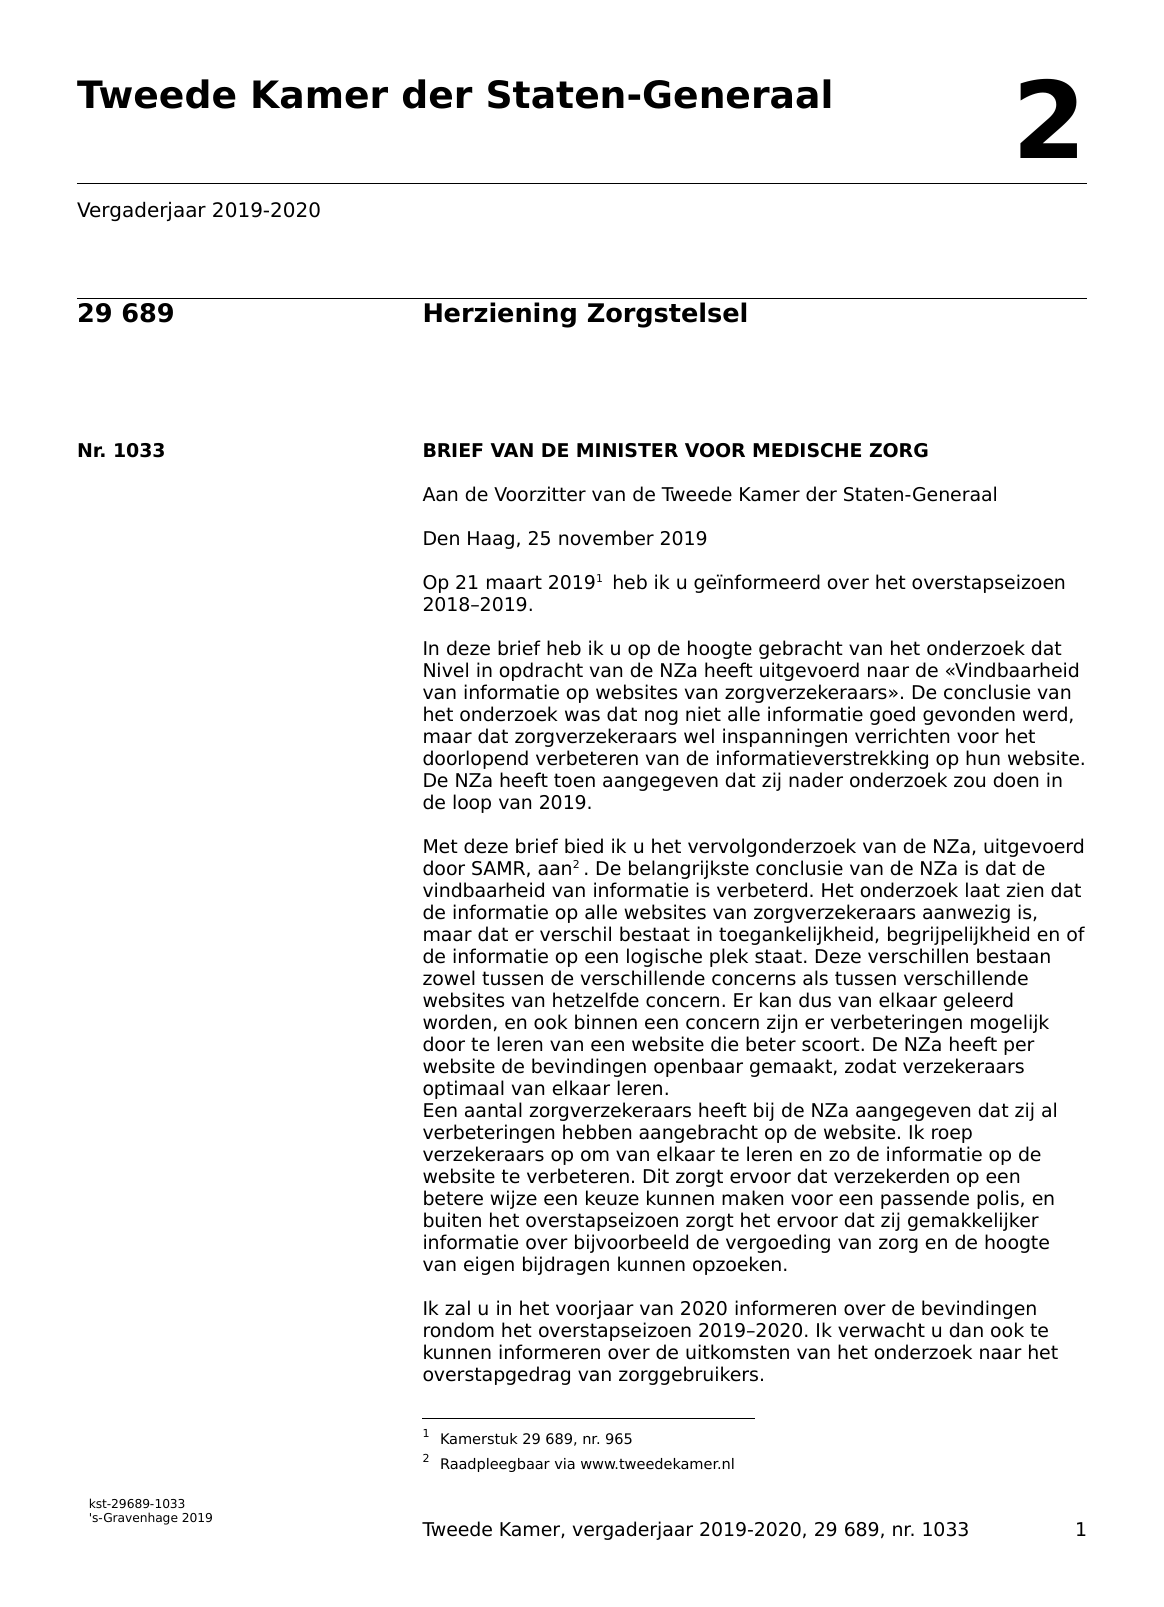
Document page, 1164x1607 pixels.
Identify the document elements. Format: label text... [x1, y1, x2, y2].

text Ik zal u in het voorjaar van 2020 informeren over de bevindingen rondom het overstapseizoen 2019–2020. Ik verwacht u dan ook te kunnen informeren over de uitkomsten van het onderzoek naar het overstapgedrag van zorggebruikers. [422, 1298, 1087, 1386]
table_cell Vergaderjaar 2019-2020 [77, 184, 1087, 298]
subtitle 29 689 Herziening Zorgstelsel [77, 299, 1087, 329]
text kst-29689-1033 [88, 1497, 323, 1511]
text 's-Gravenhage 2019 [88, 1511, 323, 1525]
text Een aantal zorgverzekeraars heeft bij de NZa aangegeven dat zij al verbeteringen hebben aangebracht op de website. Ik roep verzekeraars op om van elkaar te leren en zo de informatie op de website te verbeteren. Dit zorgt ervoor dat verzekerden op een betere wijze een keuze kunnen maken voor een passende polis, en buiten het overstapseizoen zorgt het ervoor dat zij gemakkelijker informatie over bijvoorbeeld de vergoeding van zorg en de hoogte van eigen bijdragen kunnen opzoeken. [422, 1100, 1087, 1276]
text In deze brief heb ik u op de hoogte gebracht van het onderzoek dat Nivel in opdracht van de NZa heeft uitgevoerd naar de «Vindbaarheid van informatie op websites van zorgverzekeraars». De conclusie van het onderzoek was dat nog niet alle informatie goed gevonden werd, maar dat zorgverzekeraars wel inspanningen verrichten voor het doorlopend verbeteren van de informatieverstrekking op hun website. De NZa heeft toen aangegeven dat zij nader onderzoek zou doen in de loop van 2019. [422, 638, 1087, 814]
text Raadpleegbaar via www.tweedekamer.nl [422, 1452, 1087, 1474]
table_header Tweede Kamer der Staten-Generaal [77, 59, 886, 183]
subtitle Nr. 1033 BRIEF VAN DE MINISTER VOOR MEDISCHE ZORG [77, 440, 1087, 462]
text Aan de Voorzitter van de Tweede Kamer der Staten-Generaal [422, 484, 1087, 506]
table_header 2 [886, 59, 1087, 183]
text Den Haag, 25 november 2019 [422, 528, 1087, 550]
text Op 21 maart 2019 heb ik u geïnformeerd over het overstapseizoen 2018–2019. [422, 572, 1087, 616]
text Kamerstuk 29 689, nr. 965 [422, 1427, 1087, 1449]
text Met deze brief bied ik u het vervolgonderzoek van de NZa, uitgevoerd door SAMR, aan. De belangrijkste conclusie van de NZa is dat de vindbaarheid van informatie is verbeterd. Het onderzoek laat zien dat de informatie op alle websites van zorgverzekeraars aanwezig is, maar dat er verschil bestaat in toegankelijkheid, begrijpelijkheid en of de informatie op een logische plek staat. Deze verschillen bestaan zowel tussen de verschillende concerns als tussen verschillende websites van hetzelfde concern. Er kan dus van elkaar geleerd worden, en ook binnen een concern zijn er verbeteringen mogelijk door te leren van een website die beter scoort. De NZa heeft per website de bevindingen openbaar gemaakt, zodat verzekeraars optimaal van elkaar leren. [422, 836, 1087, 1100]
